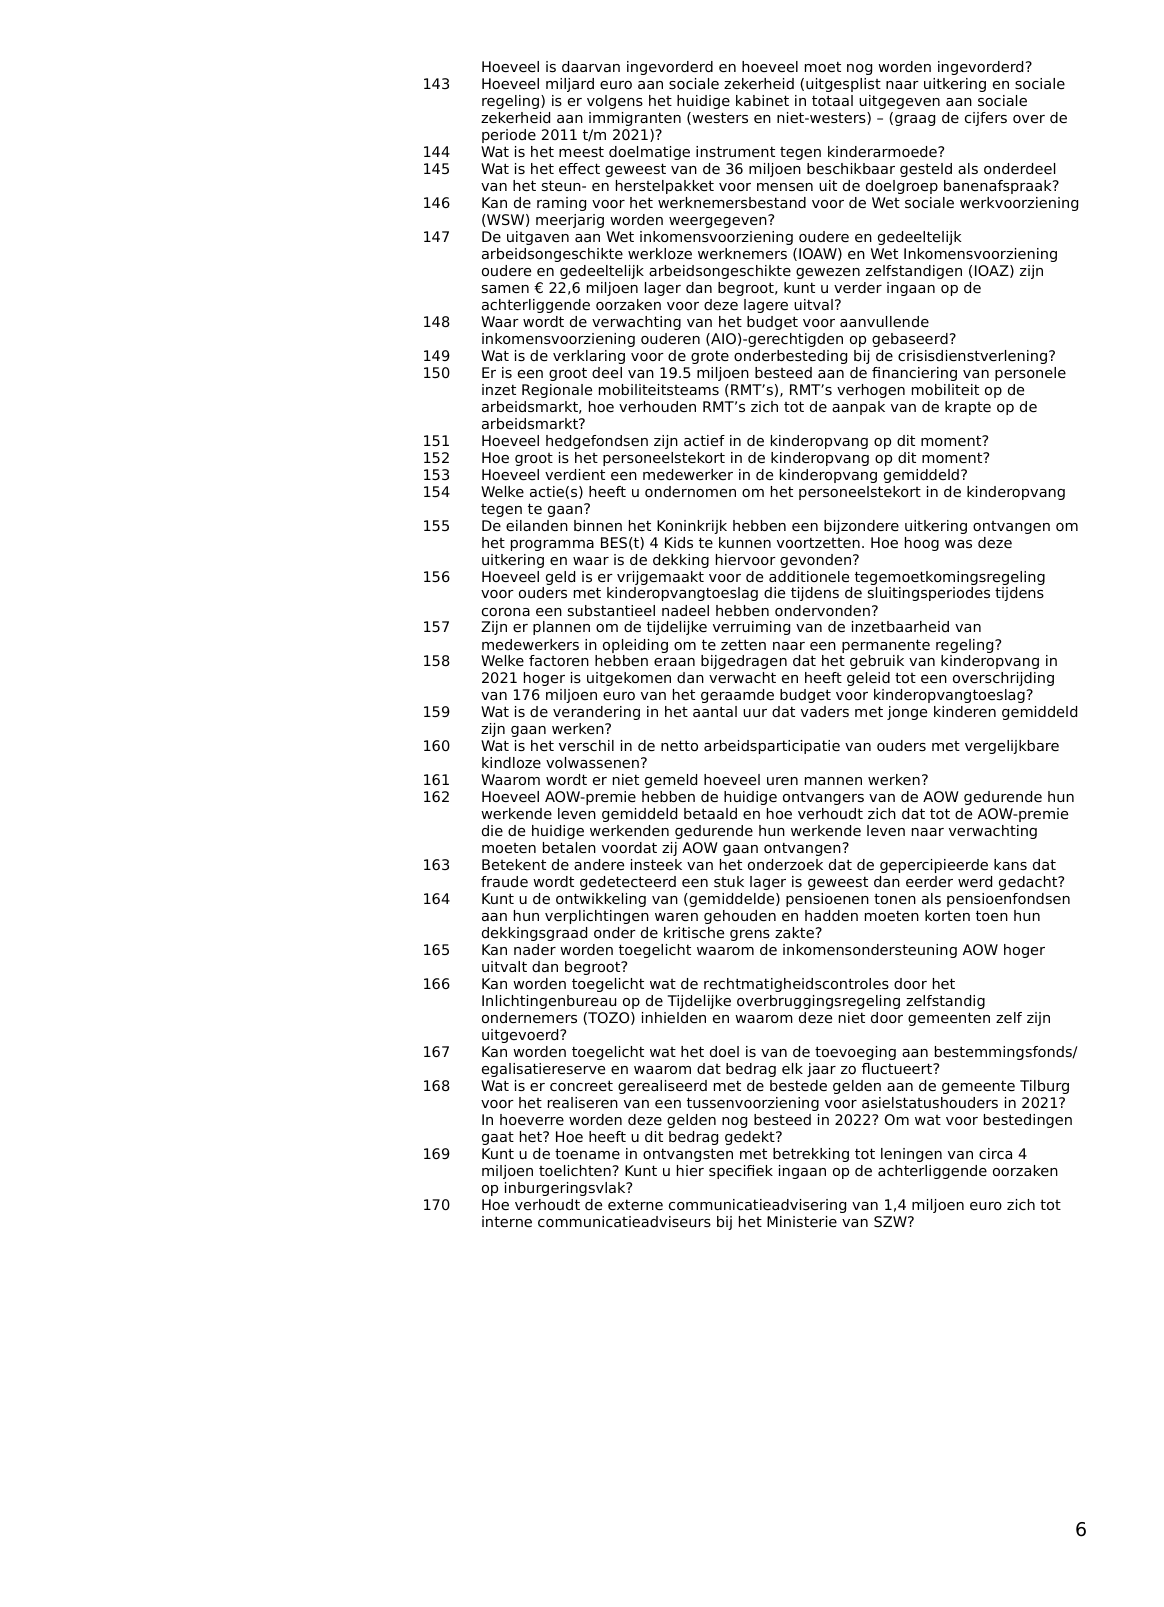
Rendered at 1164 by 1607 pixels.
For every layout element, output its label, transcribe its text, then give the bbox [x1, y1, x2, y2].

table_cell Wat is de verklaring voor de grote onderbesteding bij de crisisdienstverlening? [475, 348, 1087, 365]
table_cell De uitgaven aan Wet inkomensvoorziening oudere en gedeeltelijk arbeidsongeschikte werkloze werknemers (IOAW) en Wet Inkomensvoorziening oudere en gedeeltelijk arbeidsongeschikte gewezen zelfstandigen (IOAZ) zijn samen € 22,6 miljoen lager dan begroot, kunt u verder ingaan op de achterliggende oorzaken voor deze lagere uitval? [475, 229, 1087, 314]
table_cell Kan worden toegelicht wat het doel is van de toevoeging aan bestemmingsfonds/ egalisatiereserve en waarom dat bedrag elk jaar zo fluctueert? [475, 1044, 1087, 1078]
table_cell 145 [422, 161, 475, 195]
table_cell Kan nader worden toegelicht waarom de inkomensondersteuning AOW hoger uitvalt dan begroot? [475, 942, 1087, 976]
table_cell 153 [422, 467, 475, 483]
table_cell Waar wordt de verwachting van het budget voor aanvullende inkomensvoorziening ouderen (AIO)-gerechtigden op gebaseerd? [475, 314, 1087, 348]
table_cell 149 [422, 348, 475, 365]
table_cell Wat is het meest doelmatige instrument tegen kinderarmoede? [475, 144, 1087, 161]
table_cell 146 [422, 195, 475, 229]
table_cell 166 [422, 976, 475, 1044]
table_cell Welke actie(s) heeft u ondernomen om het personeelstekort in de kinderopvang tegen te gaan? [475, 484, 1087, 517]
table_cell 152 [422, 450, 475, 467]
table_cell 151 [422, 433, 475, 449]
table_cell Kan de raming voor het werknemersbestand voor de Wet sociale werkvoorziening (WSW) meerjarig worden weergegeven? [475, 195, 1087, 229]
table_cell Hoeveel is daarvan ingevorderd en hoeveel moet nog worden ingevorderd? [475, 59, 1087, 76]
table_cell De eilanden binnen het Koninkrijk hebben een bijzondere uitkering ontvangen om het programma BES(t) 4 Kids te kunnen voortzetten. Hoe hoog was deze uitkering en waar is de dekking hiervoor gevonden? [475, 518, 1087, 568]
table_cell Hoe verhoudt de externe communicatieadvisering van 1,4 miljoen euro zich tot interne communicatieadviseurs bij het Ministerie van SZW? [475, 1197, 1087, 1231]
table_cell Welke factoren hebben eraan bijgedragen dat het gebruik van kinderopvang in 2021 hoger is uitgekomen dan verwacht en heeft geleid tot een overschrijding van 176 miljoen euro van het geraamde budget voor kinderopvangtoeslag? [475, 653, 1087, 704]
table_cell 154 [422, 484, 475, 517]
table_cell 158 [422, 653, 475, 704]
table_cell 155 [422, 518, 475, 568]
table_cell 143 [422, 76, 475, 144]
table_cell Hoeveel geld is er vrijgemaakt voor de additionele tegemoetkomingsregeling voor ouders met kinderopvangtoeslag die tijdens de sluitingsperiodes tijdens corona een substantieel nadeel hebben ondervonden? [475, 569, 1087, 619]
table_cell 169 [422, 1146, 475, 1197]
table_cell Wat is het verschil in de netto arbeidsparticipatie van ouders met vergelijkbare kindloze volwassenen? [475, 738, 1087, 772]
table_cell [422, 59, 475, 76]
table_cell Hoeveel hedgefondsen zijn actief in de kinderopvang op dit moment? [475, 433, 1087, 449]
table_cell 165 [422, 942, 475, 976]
table_cell 168 [422, 1078, 475, 1146]
table_cell 148 [422, 314, 475, 348]
table_cell 164 [422, 891, 475, 942]
table_cell 159 [422, 704, 475, 738]
table_cell Hoeveel miljard euro aan sociale zekerheid (uitgesplist naar uitkering en sociale regeling) is er volgens het huidige kabinet in totaal uitgegeven aan sociale zekerheid aan immigranten (westers en niet-westers) – (graag de cijfers over de periode 2011 t/m 2021)? [475, 76, 1087, 144]
table_cell Betekent de andere insteek van het onderzoek dat de gepercipieerde kans dat fraude wordt gedetecteerd een stuk lager is geweest dan eerder werd gedacht? [475, 857, 1087, 891]
table_cell 150 [422, 365, 475, 433]
table_cell 147 [422, 229, 475, 314]
table_cell 161 [422, 772, 475, 789]
table_cell Kunt u de toename in ontvangsten met betrekking tot leningen van circa 4 miljoen toelichten? Kunt u hier specifiek ingaan op de achterliggende oorzaken op inburgeringsvlak? [475, 1146, 1087, 1197]
table_cell Kan worden toegelicht wat de rechtmatigheidscontroles door het Inlichtingenbureau op de Tijdelijke overbruggingsregeling zelfstandig ondernemers (TOZO) inhielden en waarom deze niet door gemeenten zelf zijn uitgevoerd? [475, 976, 1087, 1044]
table_cell Zijn er plannen om de tijdelijke verruiming van de inzetbaarheid van medewerkers in opleiding om te zetten naar een permanente regeling? [475, 619, 1087, 653]
table_cell 162 [422, 789, 475, 857]
table_cell Hoe groot is het personeelstekort in de kinderopvang op dit moment? [475, 450, 1087, 467]
table_cell 167 [422, 1044, 475, 1078]
table_cell Hoeveel AOW-premie hebben de huidige ontvangers van de AOW gedurende hun werkende leven gemiddeld betaald en hoe verhoudt zich dat tot de AOW-premie die de huidige werkenden gedurende hun werkende leven naar verwachting moeten betalen voordat zij AOW gaan ontvangen? [475, 789, 1087, 857]
table_cell 170 [422, 1197, 475, 1231]
table_cell 157 [422, 619, 475, 653]
table_cell Hoeveel verdient een medewerker in de kinderopvang gemiddeld? [475, 467, 1087, 483]
table_cell 144 [422, 144, 475, 161]
table_cell 156 [422, 569, 475, 619]
table_cell Kunt u de ontwikkeling van (gemiddelde) pensioenen tonen als pensioenfondsen aan hun verplichtingen waren gehouden en hadden moeten korten toen hun dekkingsgraad onder de kritische grens zakte? [475, 891, 1087, 942]
table_cell 163 [422, 857, 475, 891]
table_cell Wat is het effect geweest van de 36 miljoen beschikbaar gesteld als onderdeel van het steun- en herstelpakket voor mensen uit de doelgroep banenafspraak? [475, 161, 1087, 195]
table_cell Wat is de verandering in het aantal uur dat vaders met jonge kinderen gemiddeld zijn gaan werken? [475, 704, 1087, 738]
table_cell Waarom wordt er niet gemeld hoeveel uren mannen werken? [475, 772, 1087, 789]
table_cell Er is een groot deel van 19.5 miljoen besteed aan de financiering van personele inzet Regionale mobiliteitsteams (RMT’s), RMT’s verhogen mobiliteit op de arbeidsmarkt, hoe verhouden RMT’s zich tot de aanpak van de krapte op de arbeidsmarkt? [475, 365, 1087, 433]
table_cell Wat is er concreet gerealiseerd met de bestede gelden aan de gemeente Tilburg voor het realiseren van een tussenvoorziening voor asielstatushouders in 2021? In hoeverre worden deze gelden nog besteed in 2022? Om wat voor bestedingen gaat het? Hoe heeft u dit bedrag gedekt? [475, 1078, 1087, 1146]
table_cell 160 [422, 738, 475, 772]
